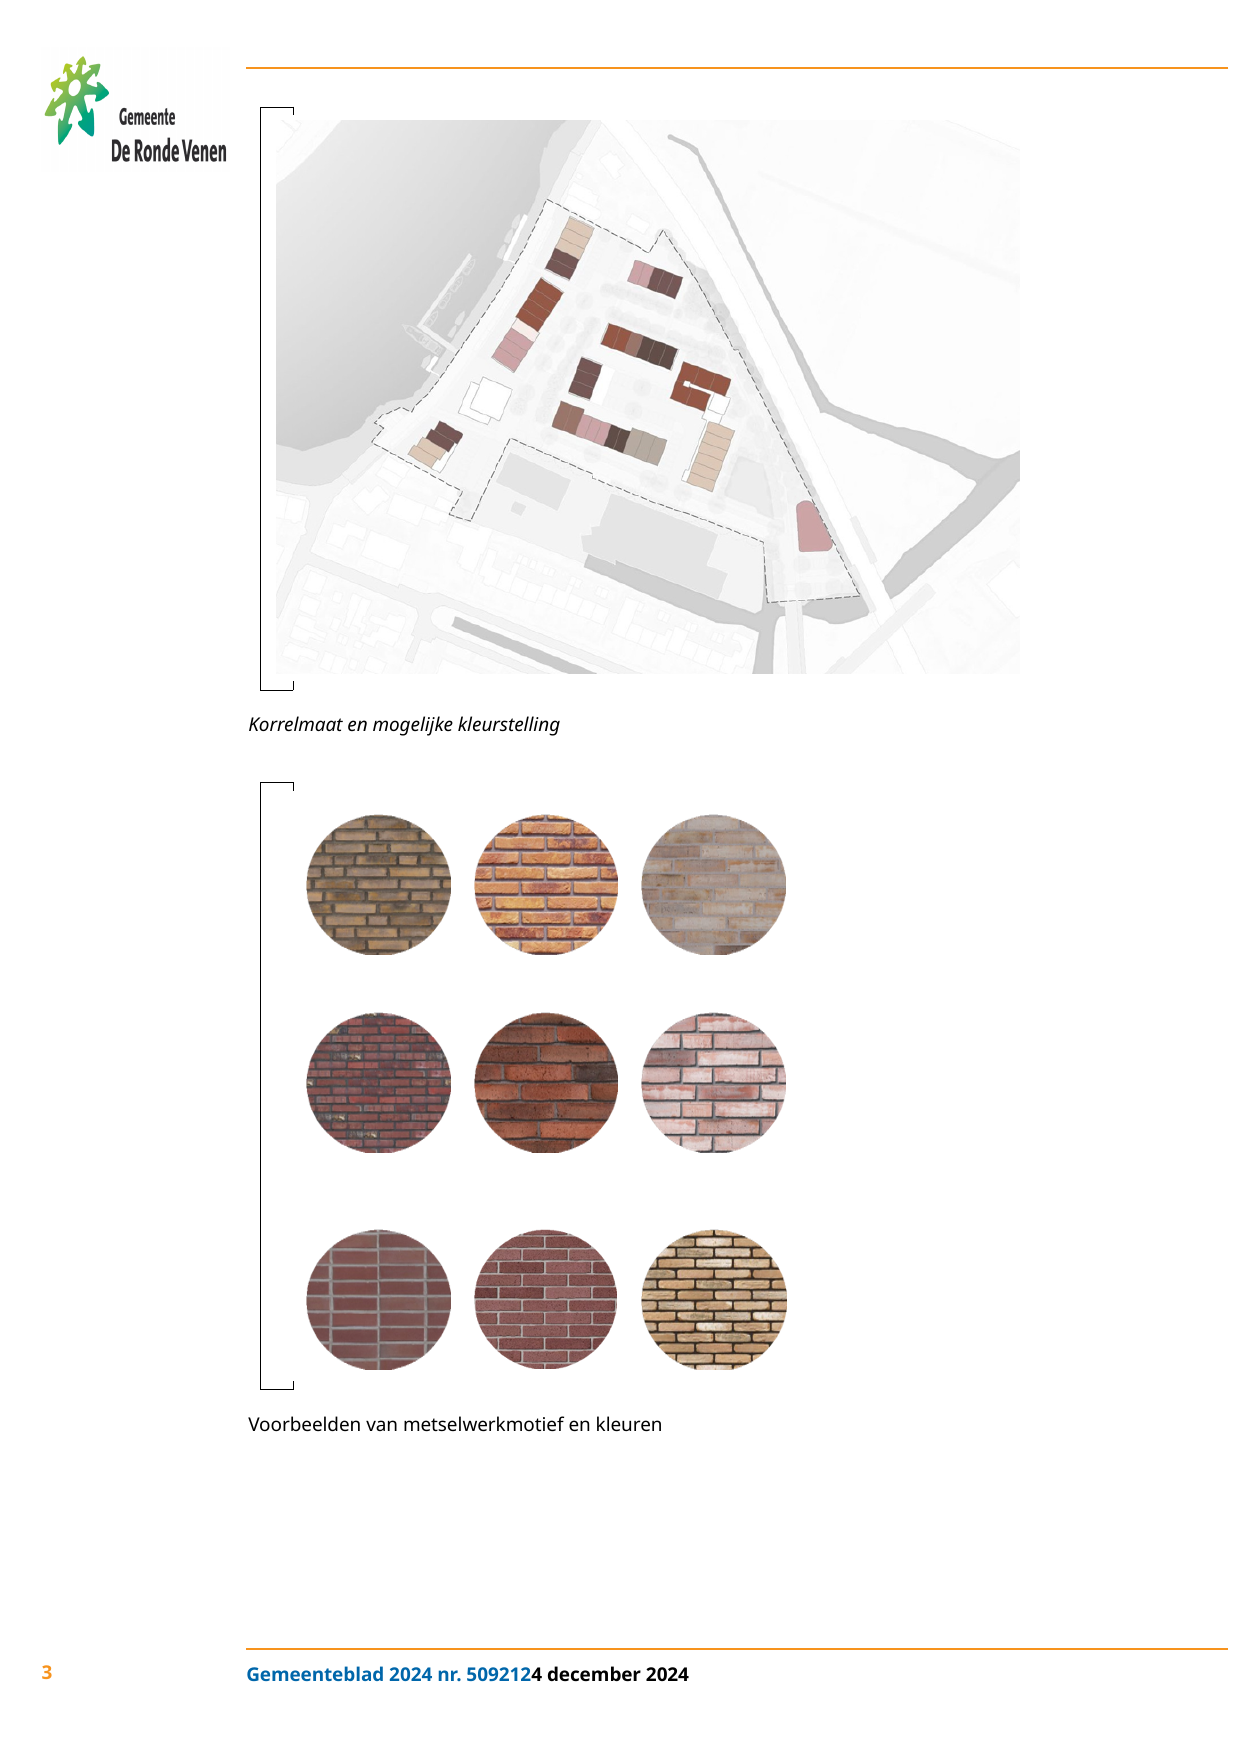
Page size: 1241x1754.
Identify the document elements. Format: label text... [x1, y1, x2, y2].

text Korrelmaat en mogelijke kleurstelling [248, 711, 1152, 737]
picture [268, 115, 1031, 681]
picture [41, 47, 231, 172]
picture [268, 791, 795, 1381]
text Voorbeelden van metselwerkmotief en kleuren [248, 1411, 1152, 1437]
